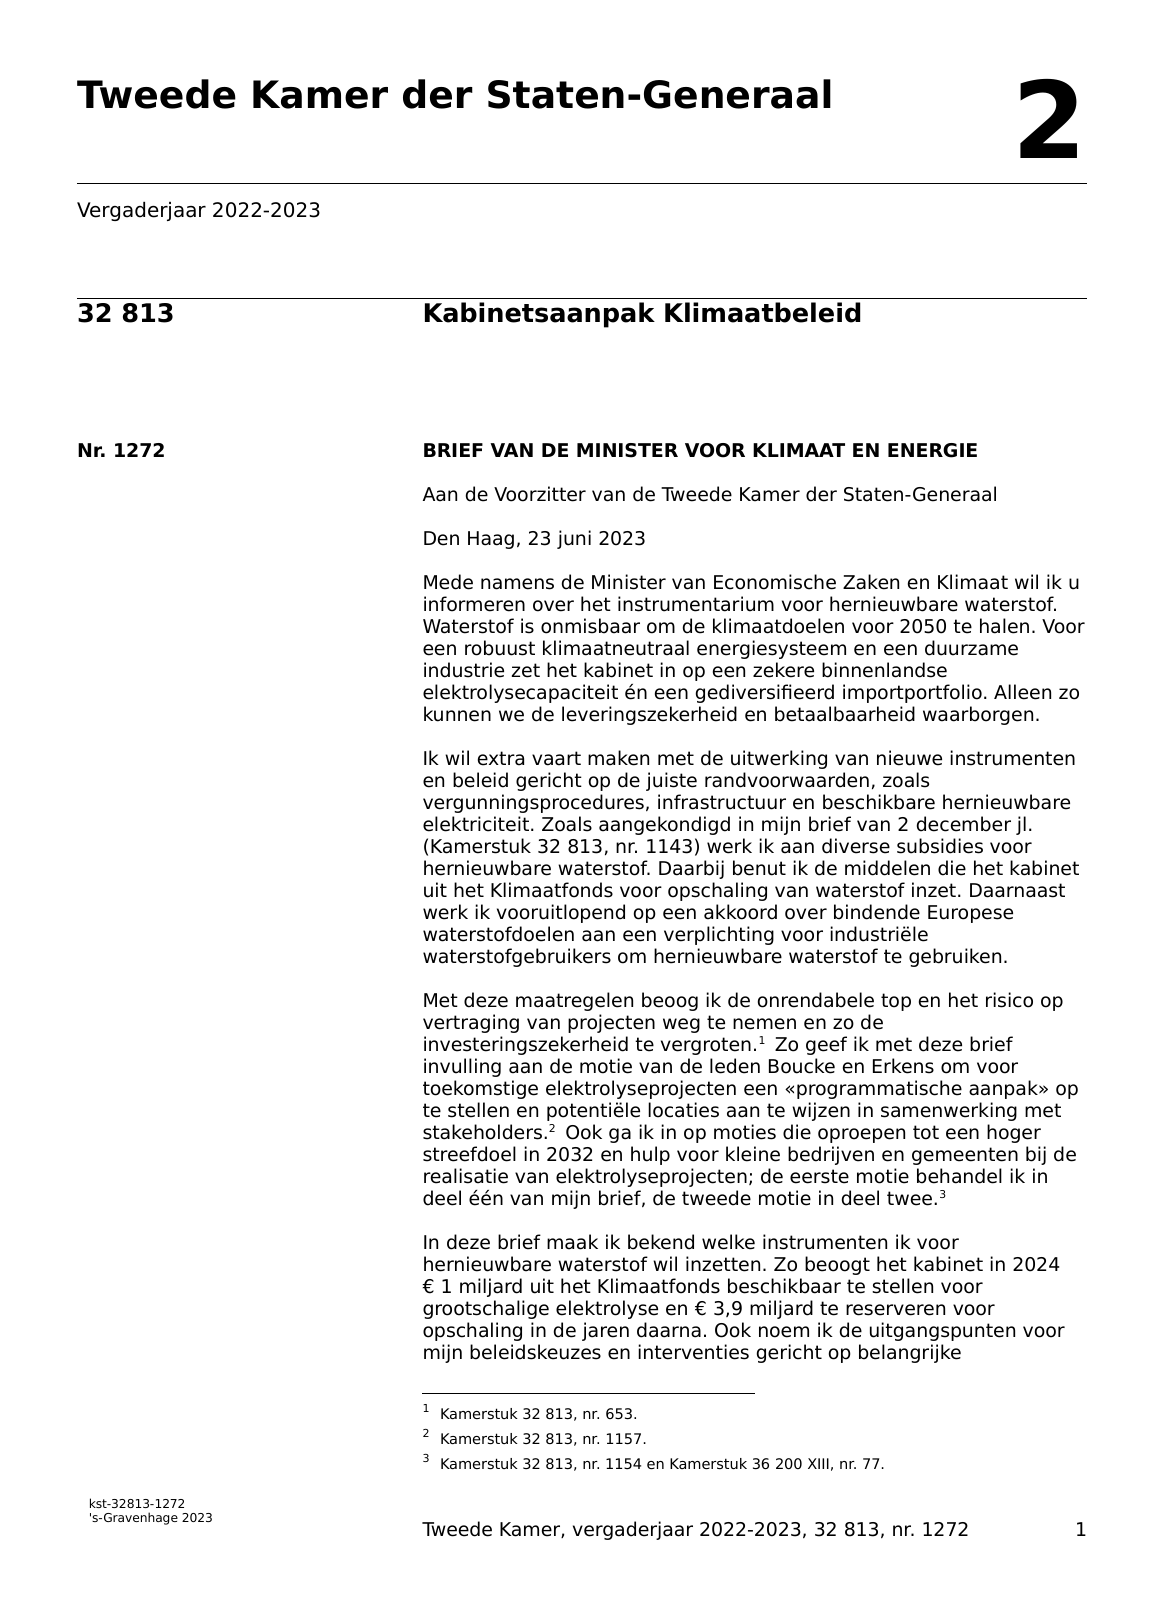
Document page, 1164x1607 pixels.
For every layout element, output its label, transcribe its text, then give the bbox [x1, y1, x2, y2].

text Mede namens de Minister van Economische Zaken en Klimaat wil ik u informeren over het instrumentarium voor hernieuwbare waterstof. Waterstof is onmisbaar om de klimaatdoelen voor 2050 te halen. Voor een robuust klimaatneutraal energiesysteem en een duurzame industrie zet het kabinet in op een zekere binnenlandse elektrolysecapaciteit én een gediversifieerd importportfolio. Alleen zo kunnen we de leveringszekerheid en betaalbaarheid waarborgen. [422, 572, 1087, 726]
text Aan de Voorzitter van de Tweede Kamer der Staten-Generaal [422, 484, 1087, 506]
subtitle Nr. 1272 BRIEF VAN DE MINISTER VOOR KLIMAAT EN ENERGIE [77, 440, 1087, 462]
text 's-Gravenhage 2023 [88, 1511, 323, 1525]
text Kamerstuk 32 813, nr. 653. [422, 1402, 1087, 1424]
table_cell Vergaderjaar 2022-2023 [77, 184, 1087, 298]
text Met deze maatregelen beoog ik de onrendabele top en het risico op vertraging van projecten weg te nemen en zo de investeringszekerheid te vergroten. Zo geef ik met deze brief invulling aan de motie van de leden Boucke en Erkens om voor toekomstige elektrolyseprojecten een «programmatische aanpak» op te stellen en potentiële locaties aan te wijzen in samenwerking met stakeholders. Ook ga ik in op moties die oproepen tot een hoger streefdoel in 2032 en hulp voor kleine bedrijven en gemeenten bij de realisatie van elektrolyseprojecten; de eerste motie behandel ik in deel één van mijn brief, de tweede motie in deel twee. [422, 990, 1087, 1210]
subtitle 32 813 Kabinetsaanpak Klimaatbeleid [77, 299, 1087, 329]
table_header 2 [886, 59, 1087, 183]
text kst-32813-1272 [88, 1497, 323, 1511]
text Kamerstuk 32 813, nr. 1157. [422, 1427, 1087, 1449]
text Ik wil extra vaart maken met de uitwerking van nieuwe instrumenten en beleid gericht op de juiste randvoorwaarden, zoals vergunningsprocedures, infrastructuur en beschikbare hernieuwbare elektriciteit. Zoals aangekondigd in mijn brief van 2 december jl. (Kamerstuk 32 813, nr. 1143) werk ik aan diverse subsidies voor hernieuwbare waterstof. Daarbij benut ik de middelen die het kabinet uit het Klimaatfonds voor opschaling van waterstof inzet. Daarnaast werk ik vooruitlopend op een akkoord over bindende Europese waterstofdoelen aan een verplichting voor industriële waterstofgebruikers om hernieuwbare waterstof te gebruiken. [422, 748, 1087, 968]
table_header Tweede Kamer der Staten-Generaal [77, 59, 886, 183]
text Den Haag, 23 juni 2023 [422, 528, 1087, 550]
text Kamerstuk 32 813, nr. 1154 en Kamerstuk 36 200 XIII, nr. 77. [422, 1452, 1087, 1474]
text In deze brief maak ik bekend welke instrumenten ik voor hernieuwbare waterstof wil inzetten. Zo beoogt het kabinet in 2024 € 1 miljard uit het Klimaatfonds beschikbaar te stellen voor grootschalige elektrolyse en € 3,9 miljard te reserveren voor opschaling in de jaren daarna. Ook noem ik de uitgangspunten voor mijn beleidskeuzes en interventies gericht op belangrijke [422, 1232, 1087, 1364]
